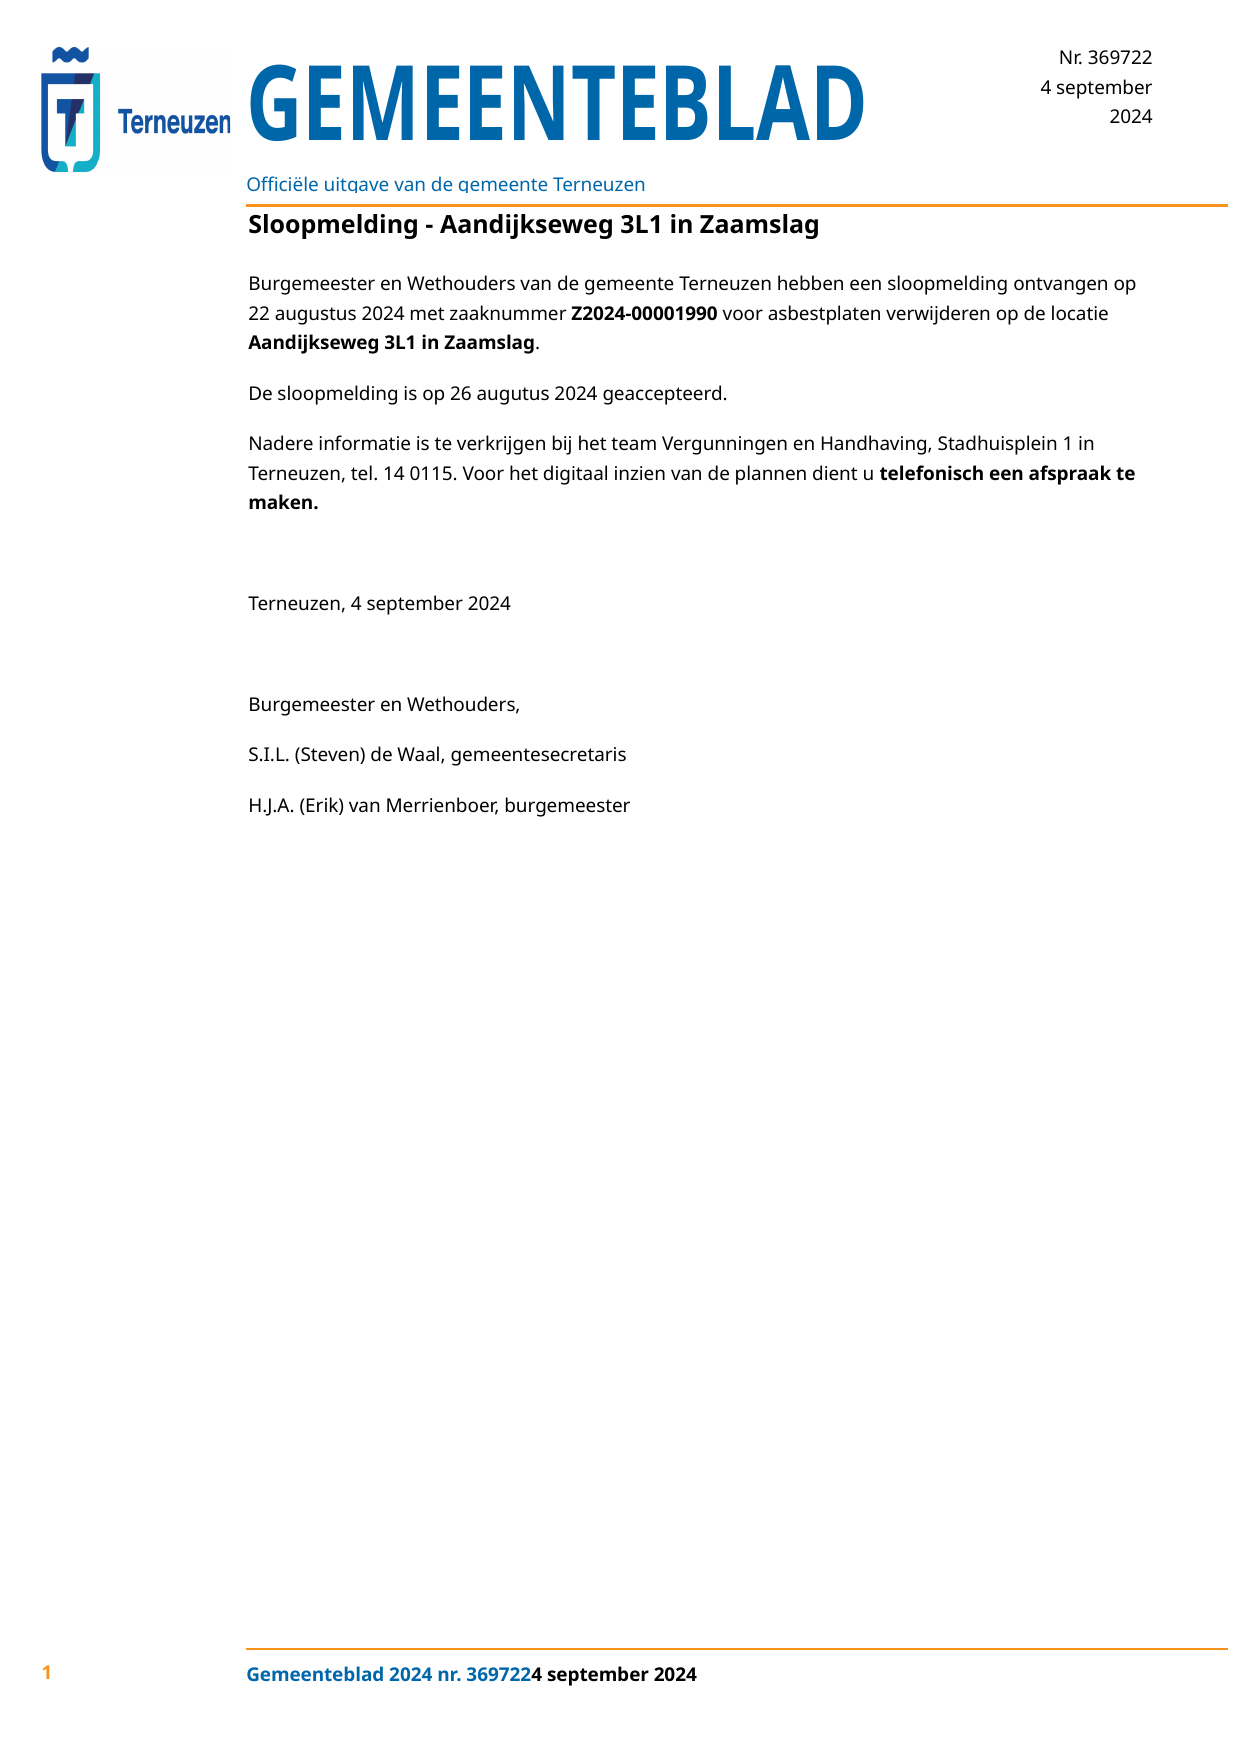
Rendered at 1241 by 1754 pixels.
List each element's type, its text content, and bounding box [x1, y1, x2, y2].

text Sloopmelding - Aandijkseweg 3L1 in Zaamslag [248, 207, 1152, 241]
text S.I.L. (Steven) de Waal, gemeentesecretaris [248, 742, 1152, 767]
text Nadere informatie is te verkrijgen bij het team Vergunningen en Handhaving, Stadhuisplein 1 in Terneuzen, tel. 14 0115. Voor het digitaal inzien van de plannen dient u telefonisch een afspraak te maken. [248, 430, 1152, 515]
text H.J.A. (Erik) van Merrienboer, burgemeester [248, 792, 1152, 818]
text De sloopmelding is op 26 augutus 2024 geaccepteerd. [248, 380, 1152, 406]
text Burgemeester en Wethouders van de gemeente Terneuzen hebben een sloopmelding ontvangen op 22 augustus 2024 met zaaknummer Z2024-00001990 voor asbestplaten verwijderen op de locatie Aandijkseweg 3L1 in Zaamslag. [248, 270, 1152, 355]
picture [41, 47, 231, 172]
text Burgemeester en Wethouders, [248, 691, 1152, 717]
text Terneuzen, 4 september 2024 [248, 590, 1152, 616]
